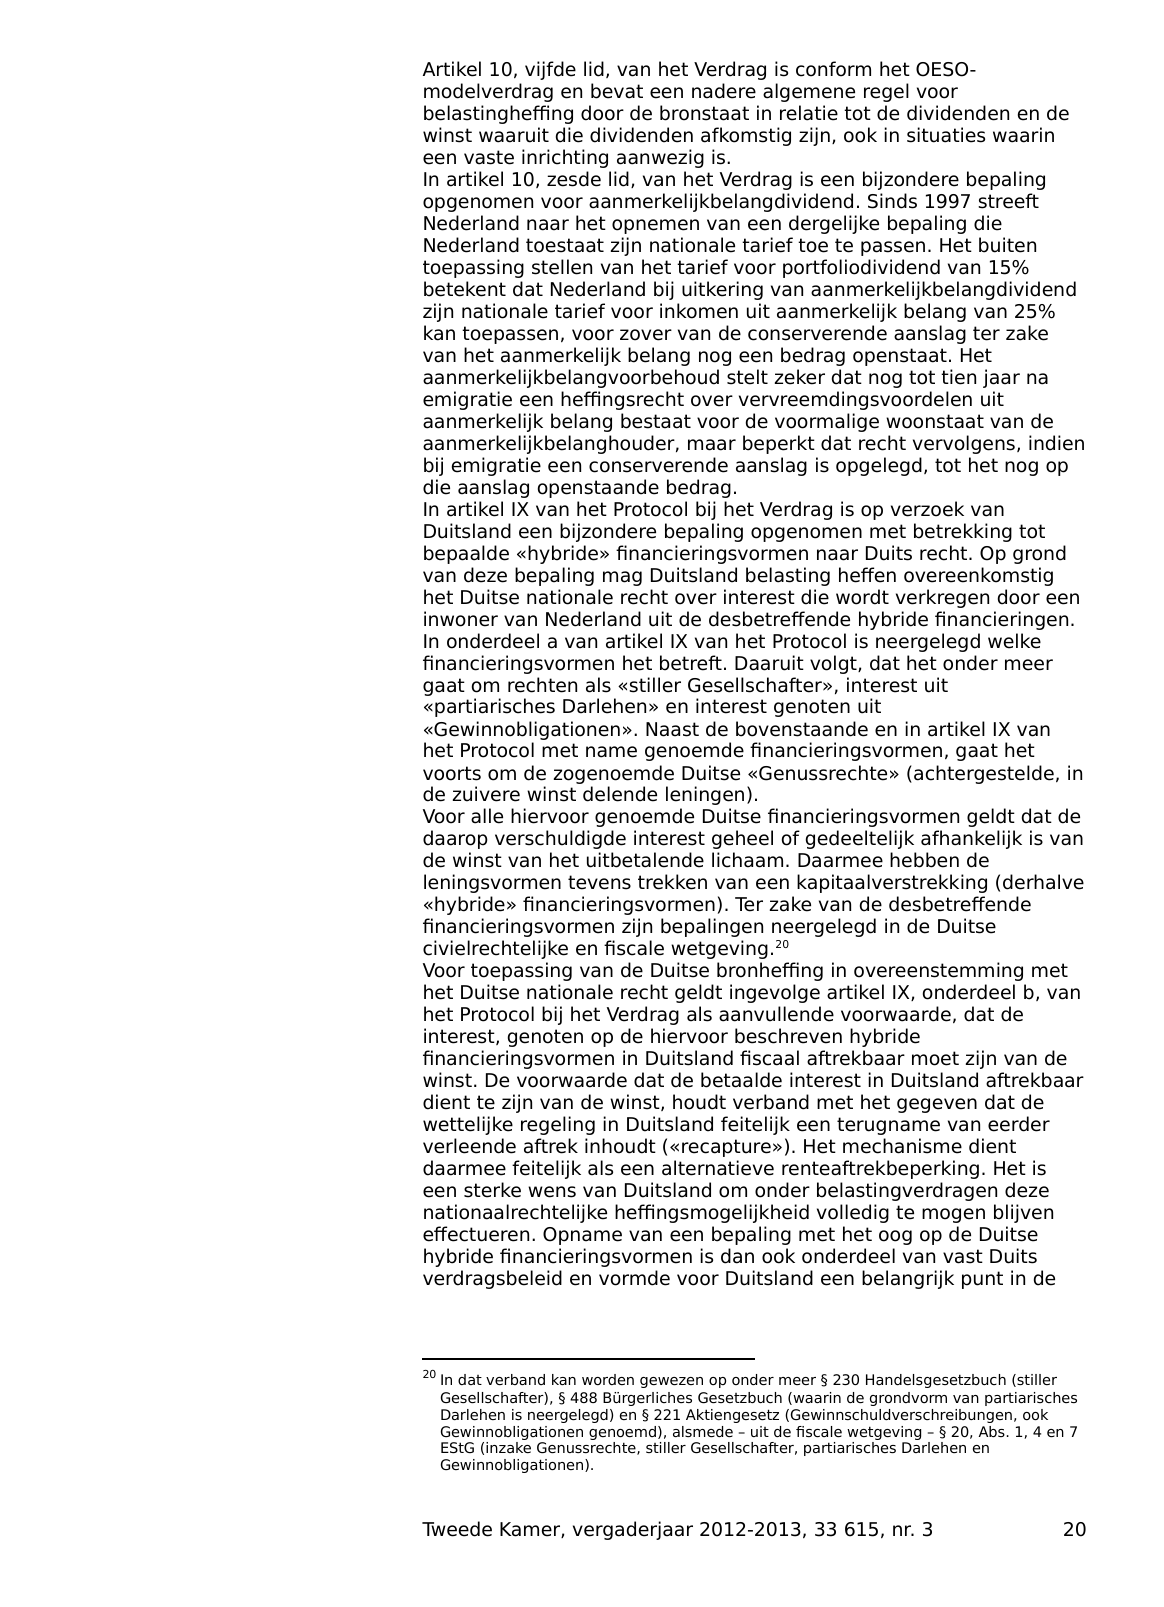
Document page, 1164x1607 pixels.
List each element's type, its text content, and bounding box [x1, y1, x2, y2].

text Voor alle hiervoor genoemde Duitse financieringsvormen geldt dat de daarop verschuldigde interest geheel of gedeeltelijk afhankelijk is van de winst van het uitbetalende lichaam. Daarmee hebben de leningsvormen tevens trekken van een kapitaalverstrekking (derhalve «hybride» financieringsvormen). Ter zake van de desbetreffende financieringsvormen zijn bepalingen neergelegd in de Duitse civielrechtelijke en fiscale wetgeving. [422, 806, 1087, 960]
text In dat verband kan worden gewezen op onder meer § 230 Handelsgesetzbuch (stiller Gesellschafter), § 488 Bürgerliches Gesetzbuch (waarin de grondvorm van partiarisches Darlehen is neergelegd) en § 221 Aktiengesetz (Gewinnschuldverschreibungen, ook Gewinnobligationen genoemd), alsmede – uit de fiscale wetgeving – § 20, Abs. 1, 4 en 7 EStG (inzake Genussrechte, stiller Gesellschafter, partiarisches Darlehen en Gewinnobligationen). [422, 1368, 1087, 1474]
text Voor toepassing van de Duitse bronheffing in overeenstemming met het Duitse nationale recht geldt ingevolge artikel IX, onderdeel b, van het Protocol bij het Verdrag als aanvullende voorwaarde, dat de interest, genoten op de hiervoor beschreven hybride financieringsvormen in Duitsland fiscaal aftrekbaar moet zijn van de winst. De voorwaarde dat de betaalde interest in Duitsland aftrekbaar dient te zijn van de winst, houdt verband met het gegeven dat de wettelijke regeling in Duitsland feitelijk een terugname van eerder verleende aftrek inhoudt («recapture»). Het mechanisme dient daarmee feitelijk als een alternatieve renteaftrekbeperking. Het is een sterke wens van Duitsland om onder belastingverdragen deze nationaalrechtelijke heffingsmogelijkheid volledig te mogen blijven effectueren. Opname van een bepaling met het oog op de Duitse hybride financieringsvormen is dan ook onderdeel van vast Duits verdragsbeleid en vormde voor Duitsland een belangrijk punt in de [422, 960, 1087, 1290]
text Artikel 10, vijfde lid, van het Verdrag is conform het OESO-modelverdrag en bevat een nadere algemene regel voor belastingheffing door de bronstaat in relatie tot de dividenden en de winst waaruit die dividenden afkomstig zijn, ook in situaties waarin een vaste inrichting aanwezig is. [422, 59, 1087, 169]
text In artikel IX van het Protocol bij het Verdrag is op verzoek van Duitsland een bijzondere bepaling opgenomen met betrekking tot bepaalde «hybride» financieringsvormen naar Duits recht. Op grond van deze bepaling mag Duitsland belasting heffen overeenkomstig het Duitse nationale recht over interest die wordt verkregen door een inwoner van Nederland uit de desbetreffende hybride financieringen. In onderdeel a van artikel IX van het Protocol is neergelegd welke financieringsvormen het betreft. Daaruit volgt, dat het onder meer gaat om rechten als «stiller Gesellschafter», interest uit «partiarisches Darlehen» en interest genoten uit «Gewinnobligationen». Naast de bovenstaande en in artikel IX van het Protocol met name genoemde financieringsvormen, gaat het voorts om de zogenoemde Duitse «Genussrechte» (achtergestelde, in de zuivere winst delende leningen). [422, 499, 1087, 806]
text In artikel 10, zesde lid, van het Verdrag is een bijzondere bepaling opgenomen voor aanmerkelijkbelangdividend. Sinds 1997 streeft Nederland naar het opnemen van een dergelijke bepaling die Nederland toestaat zijn nationale tarief toe te passen. Het buiten toepassing stellen van het tarief voor portfoliodividend van 15% betekent dat Nederland bij uitkering van aanmerkelijkbelangdividend zijn nationale tarief voor inkomen uit aanmerkelijk belang van 25% kan toepassen, voor zover van de conserverende aanslag ter zake van het aanmerkelijk belang nog een bedrag openstaat. Het aanmerkelijkbelangvoorbehoud stelt zeker dat nog tot tien jaar na emigratie een heffingsrecht over vervreemdingsvoordelen uit aanmerkelijk belang bestaat voor de voormalige woonstaat van de aanmerkelijkbelanghouder, maar beperkt dat recht vervolgens, indien bij emigratie een conserverende aanslag is opgelegd, tot het nog op die aanslag openstaande bedrag. [422, 169, 1087, 499]
